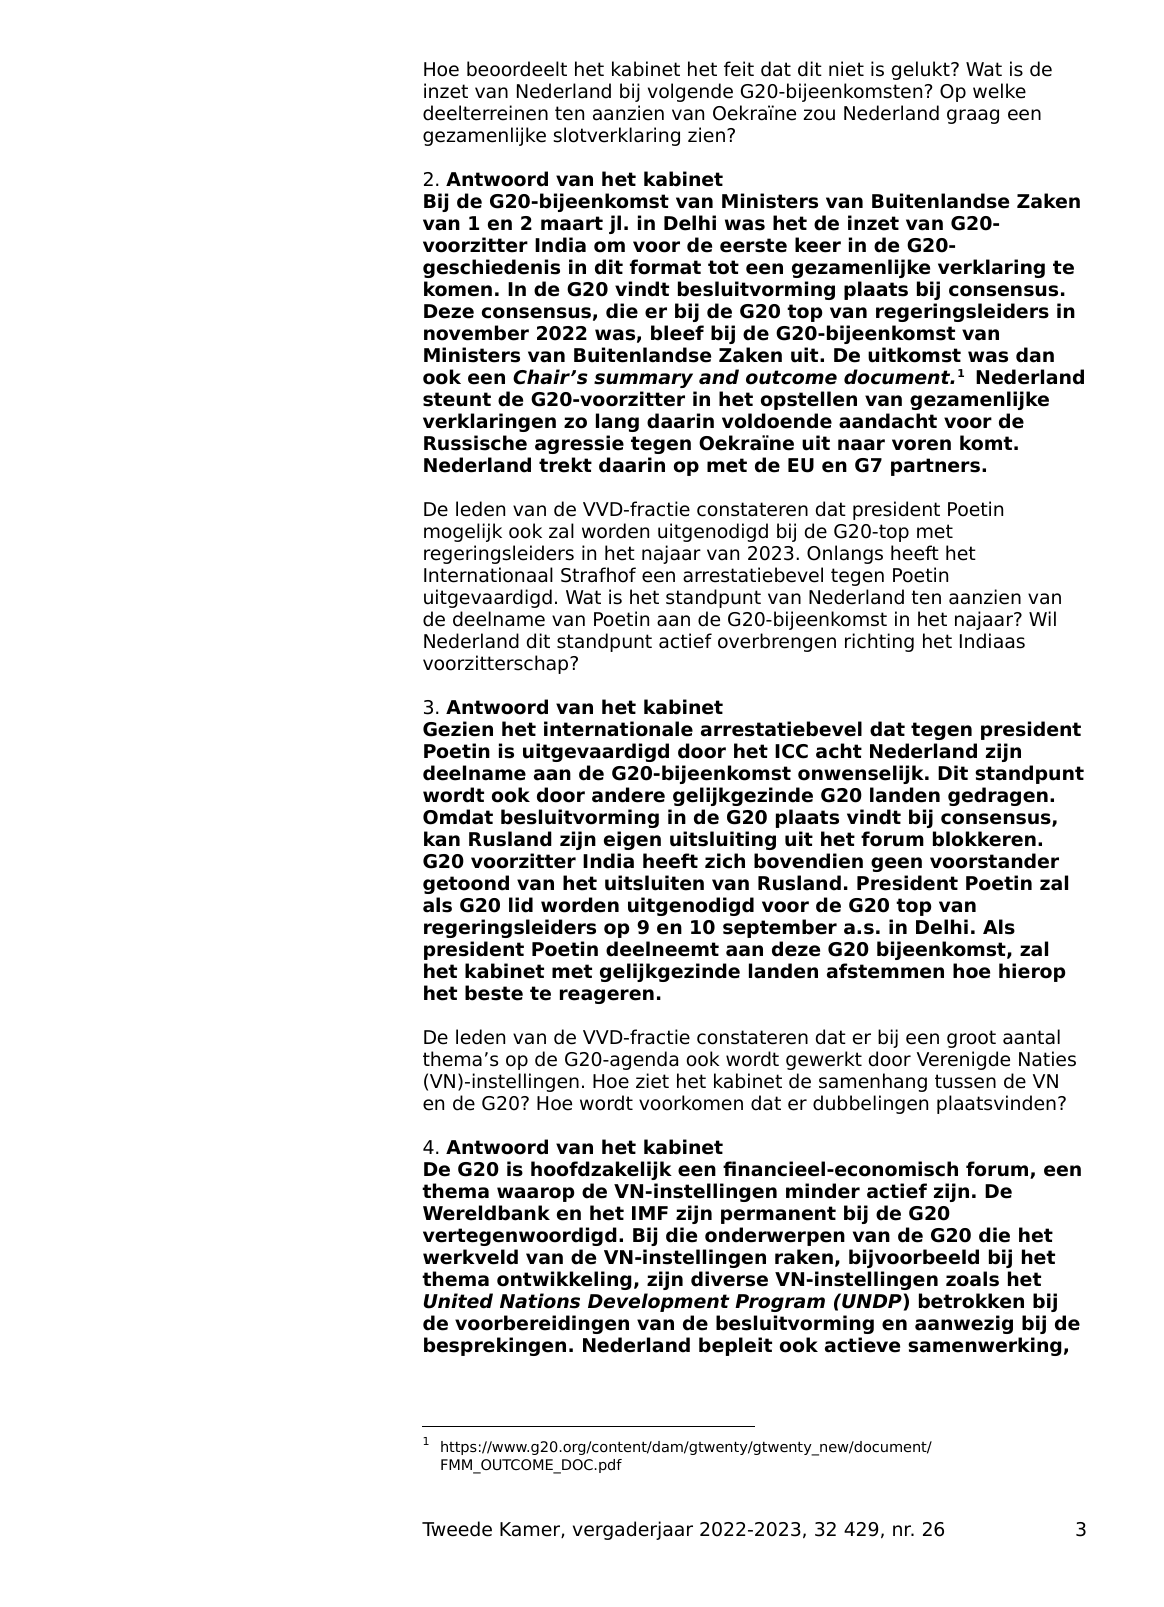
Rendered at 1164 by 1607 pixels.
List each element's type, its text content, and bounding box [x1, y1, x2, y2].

text 4. Antwoord van het kabinet [422, 1137, 1087, 1159]
text https://www.g20.org/content/dam/gtwenty/gtwenty_new/document/FMM_OUTCOME_DOC.pdf [422, 1435, 1087, 1474]
text Gezien het internationale arrestatiebevel dat tegen president Poetin is uitgevaardigd door het ICC acht Nederland zijn deelname aan de G20-bijeenkomst onwenselijk. Dit standpunt wordt ook door andere gelijkgezinde G20 landen gedragen. Omdat besluitvorming in de G20 plaats vindt bij consensus, kan Rusland zijn eigen uitsluiting uit het forum blokkeren. G20 voorzitter India heeft zich bovendien geen voorstander getoond van het uitsluiten van Rusland. President Poetin zal als G20 lid worden uitgenodigd voor de G20 top van regeringsleiders op 9 en 10 september a.s. in Delhi. Als president Poetin deelneemt aan deze G20 bijeenkomst, zal het kabinet met gelijkgezinde landen afstemmen hoe hierop het beste te reageren. [422, 719, 1087, 1005]
text De leden van de VVD-fractie constateren dat president Poetin mogelijk ook zal worden uitgenodigd bij de G20-top met regeringsleiders in het najaar van 2023. Onlangs heeft het Internationaal Strafhof een arrestatiebevel tegen Poetin uitgevaardigd. Wat is het standpunt van Nederland ten aanzien van de deelname van Poetin aan de G20-bijeenkomst in het najaar? Wil Nederland dit standpunt actief overbrengen richting het Indiaas voorzitterschap? [422, 499, 1087, 675]
text Bij de G20-bijeenkomst van Ministers van Buitenlandse Zaken van 1 en 2 maart jl. in Delhi was het de inzet van G20-voorzitter India om voor de eerste keer in de G20-geschiedenis in dit format tot een gezamenlijke verklaring te komen. In de G20 vindt besluitvorming plaats bij consensus. Deze consensus, die er bij de G20 top van regeringsleiders in november 2022 was, bleef bij de G20-bijeenkomst van Ministers van Buitenlandse Zaken uit. De uitkomst was dan ook een Chair’s summary and outcome document. Nederland steunt de G20-voorzitter in het opstellen van gezamenlijke verklaringen zo lang daarin voldoende aandacht voor de Russische agressie tegen Oekraïne uit naar voren komt. Nederland trekt daarin op met de EU en G7 partners. [422, 191, 1087, 477]
text De G20 is hoofdzakelijk een financieel-economisch forum, een thema waarop de VN-instellingen minder actief zijn. De Wereldbank en het IMF zijn permanent bij de G20 vertegenwoordigd. Bij die onderwerpen van de G20 die het werkveld van de VN-instellingen raken, bijvoorbeeld bij het thema ontwikkeling, zijn diverse VN-instellingen zoals het United Nations Development Program (UNDP) betrokken bij de voorbereidingen van de besluitvorming en aanwezig bij de besprekingen. Nederland bepleit ook actieve samenwerking, [422, 1159, 1087, 1357]
text De leden van de VVD-fractie constateren dat er bij een groot aantal thema’s op de G20-agenda ook wordt gewerkt door Verenigde Naties (VN)-instellingen. Hoe ziet het kabinet de samenhang tussen de VN en de G20? Hoe wordt voorkomen dat er dubbelingen plaatsvinden? [422, 1027, 1087, 1115]
text Hoe beoordeelt het kabinet het feit dat dit niet is gelukt? Wat is de inzet van Nederland bij volgende G20-bijeenkomsten? Op welke deelterreinen ten aanzien van Oekraïne zou Nederland graag een gezamenlijke slotverklaring zien? [422, 59, 1087, 147]
text 3. Antwoord van het kabinet [422, 697, 1087, 719]
text 2. Antwoord van het kabinet [422, 169, 1087, 191]
